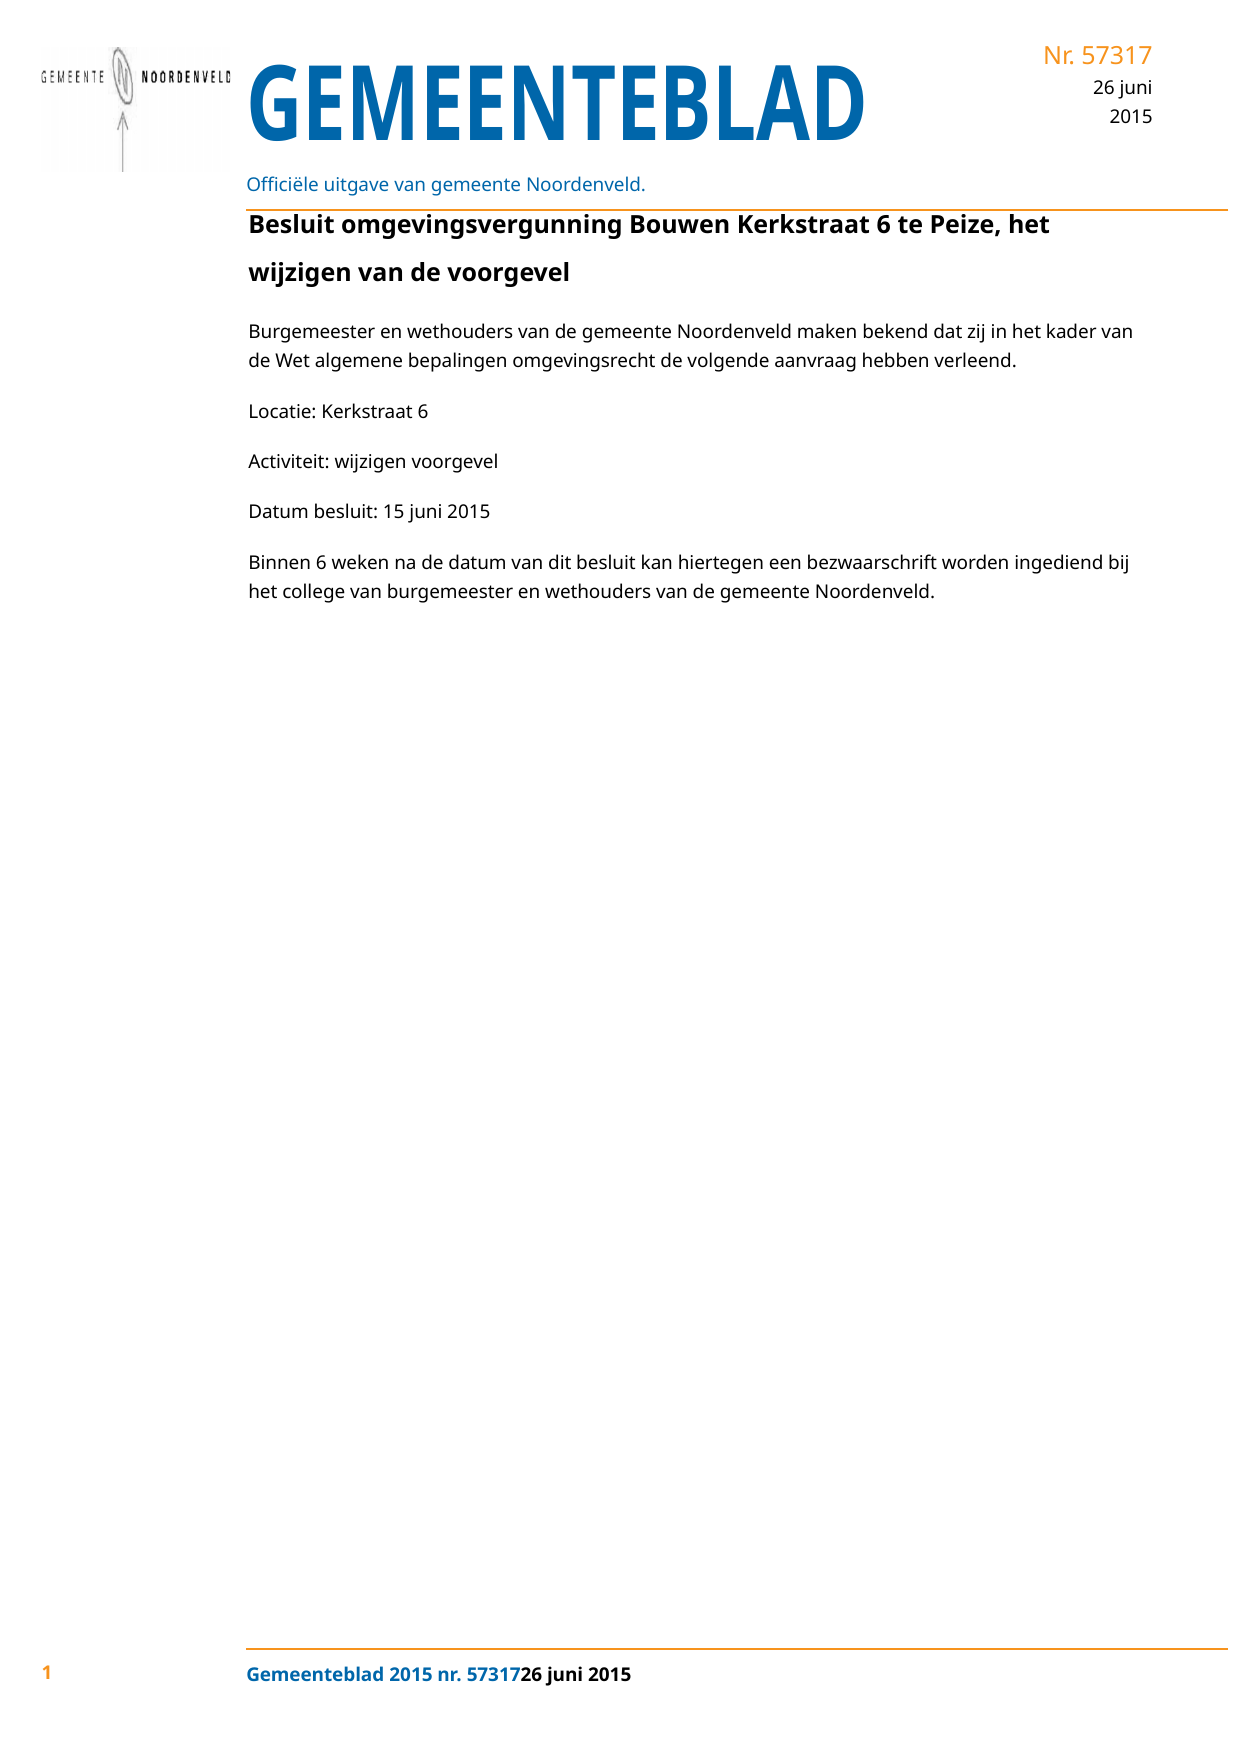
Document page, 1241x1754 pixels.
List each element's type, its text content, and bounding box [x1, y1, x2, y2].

text Binnen 6 weken na de datum van dit besluit kan hiertegen een bezwaarschrift worden ingediend bij het college van burgemeester en wethouders van de gemeente Noordenveld. [248, 549, 1152, 604]
text Activiteit: wijzigen voorgevel [248, 448, 1152, 474]
text Datum besluit: 15 juni 2015 [248, 499, 1152, 524]
text Burgemeester en wethouders van de gemeente Noordenveld maken bekend dat zij in het kader van de Wet algemene bepalingen omgevingsrecht de volgende aanvraag hebben verleend. [248, 318, 1152, 373]
text Besluit omgevingsvergunning Bouwen Kerkstraat 6 te Peize, het wijzigen van de voorgevel [248, 211, 1152, 288]
text Locatie: Kerkstraat 6 [248, 398, 1152, 424]
picture [41, 47, 231, 172]
